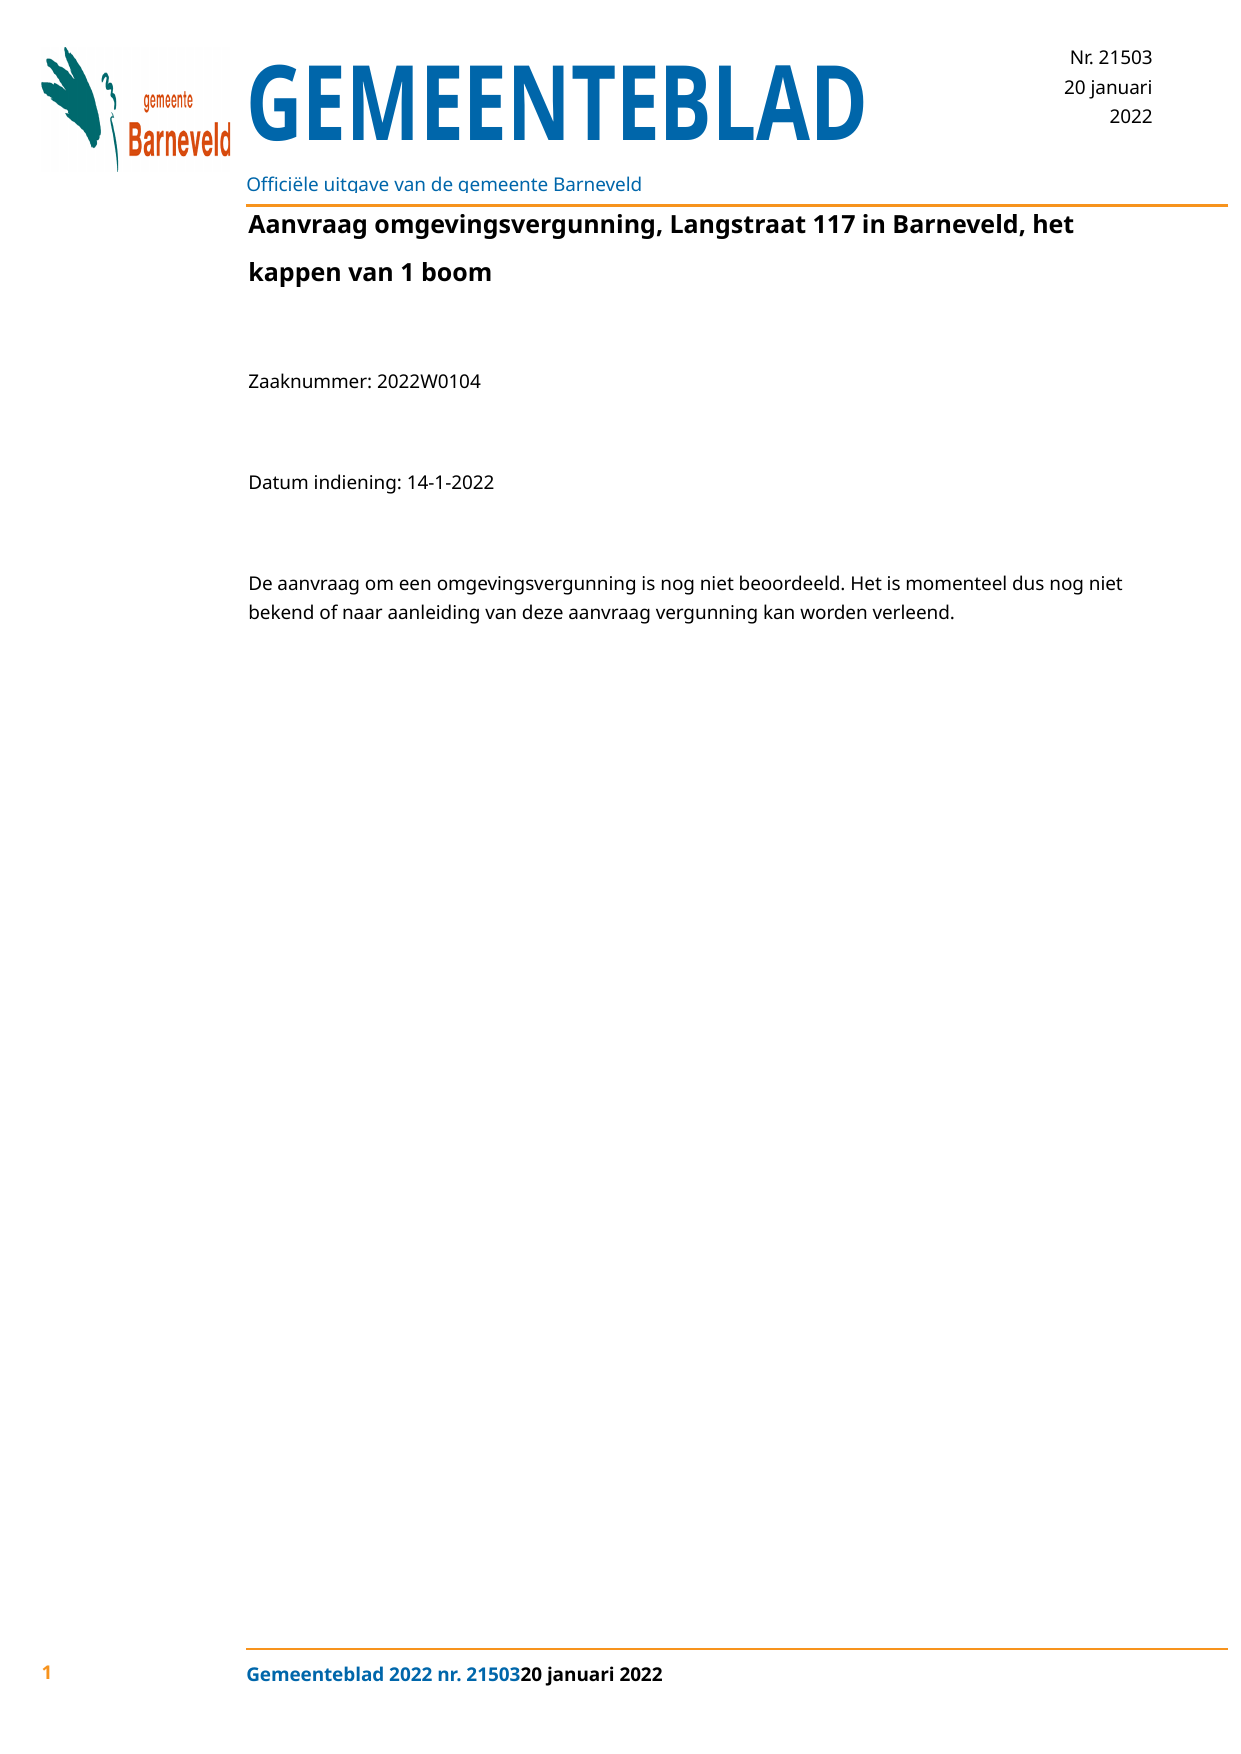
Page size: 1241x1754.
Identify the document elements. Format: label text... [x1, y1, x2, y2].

picture [41, 47, 231, 172]
text Datum indiening: 14-1-2022 [248, 469, 1152, 495]
text De aanvraag om een omgevingsvergunning is nog niet beoordeeld. Het is momenteel dus nog niet bekend of naar aanleiding van deze aanvraag vergunning kan worden verleend. [248, 570, 1152, 625]
text Aanvraag omgevingsvergunning, Langstraat 117 in Barneveld, het kappen van 1 boom [248, 207, 1152, 288]
text Zaaknummer: 2022W0104 [248, 368, 1152, 394]
